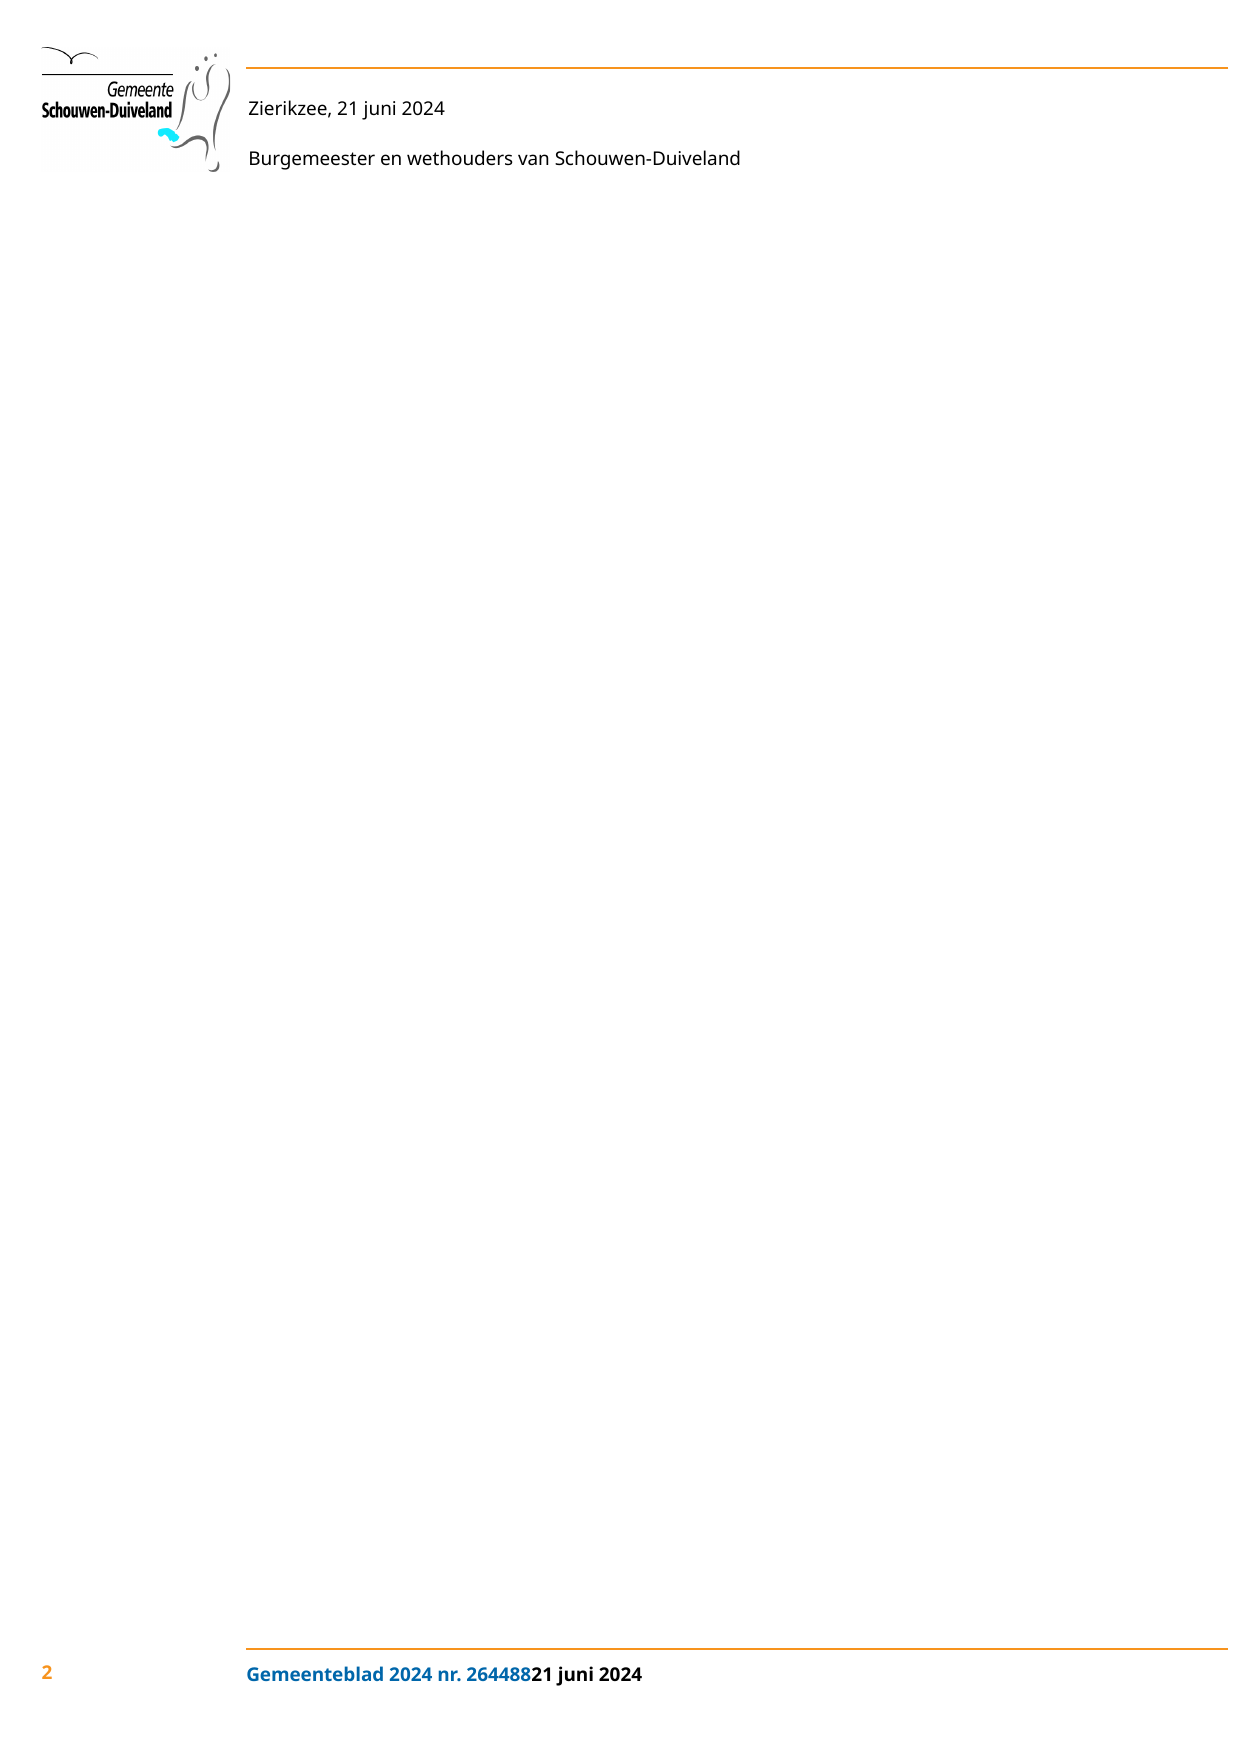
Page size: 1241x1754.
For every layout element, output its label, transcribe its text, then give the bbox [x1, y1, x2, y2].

text Zierikzee, 21 juni 2024 [248, 95, 1152, 121]
text Burgemeester en wethouders van Schouwen-Duiveland [248, 145, 1152, 171]
picture [41, 47, 231, 172]
